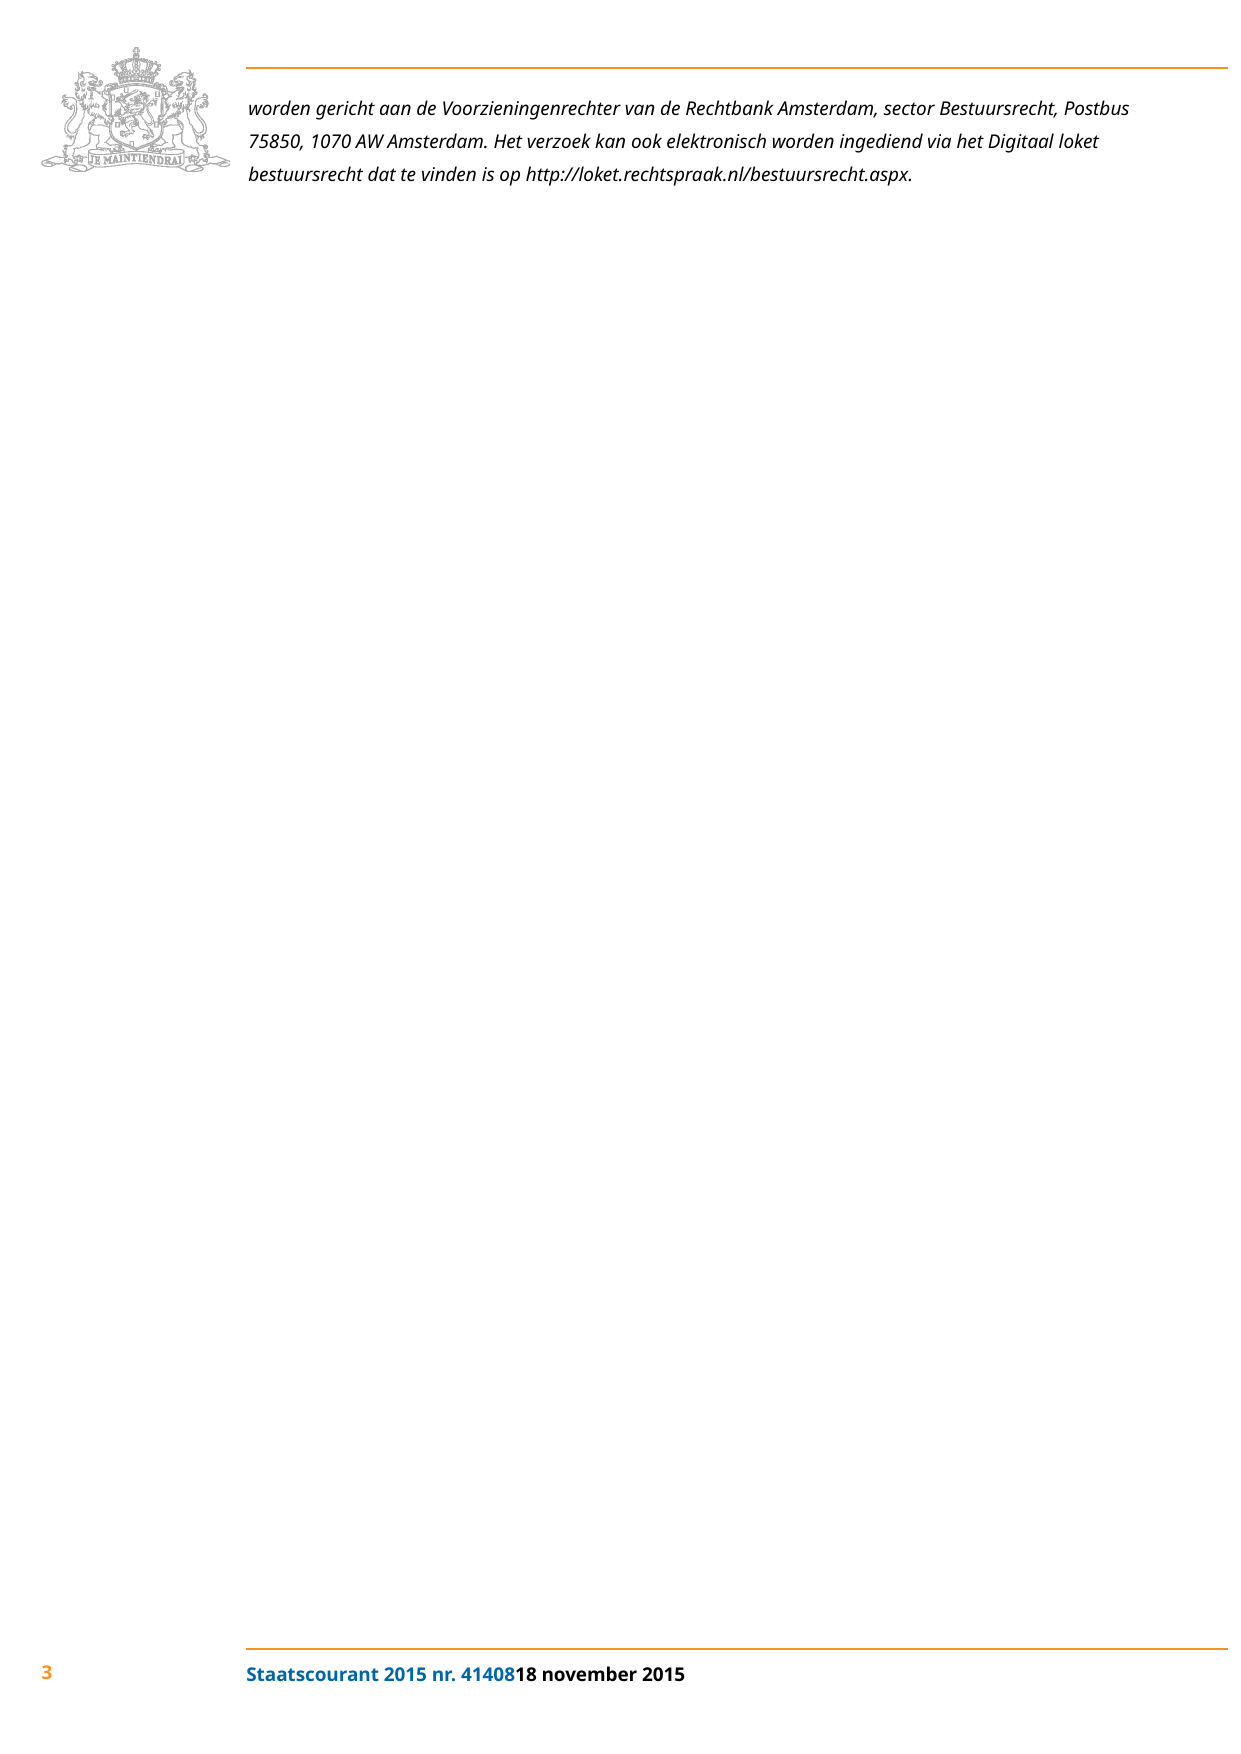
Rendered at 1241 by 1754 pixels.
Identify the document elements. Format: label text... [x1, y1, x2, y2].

picture [41, 47, 231, 172]
text worden gericht aan de Voorzieningenrechter van de Rechtbank Amsterdam, sector Bestuursrecht, Postbus 75850, 1070 AW Amsterdam. Het verzoek kan ook elektronisch worden ingediend via het Digitaal loket bestuursrecht dat te vinden is op http://loket.rechtspraak.nl/bestuursrecht.aspx. [248, 95, 1152, 187]
